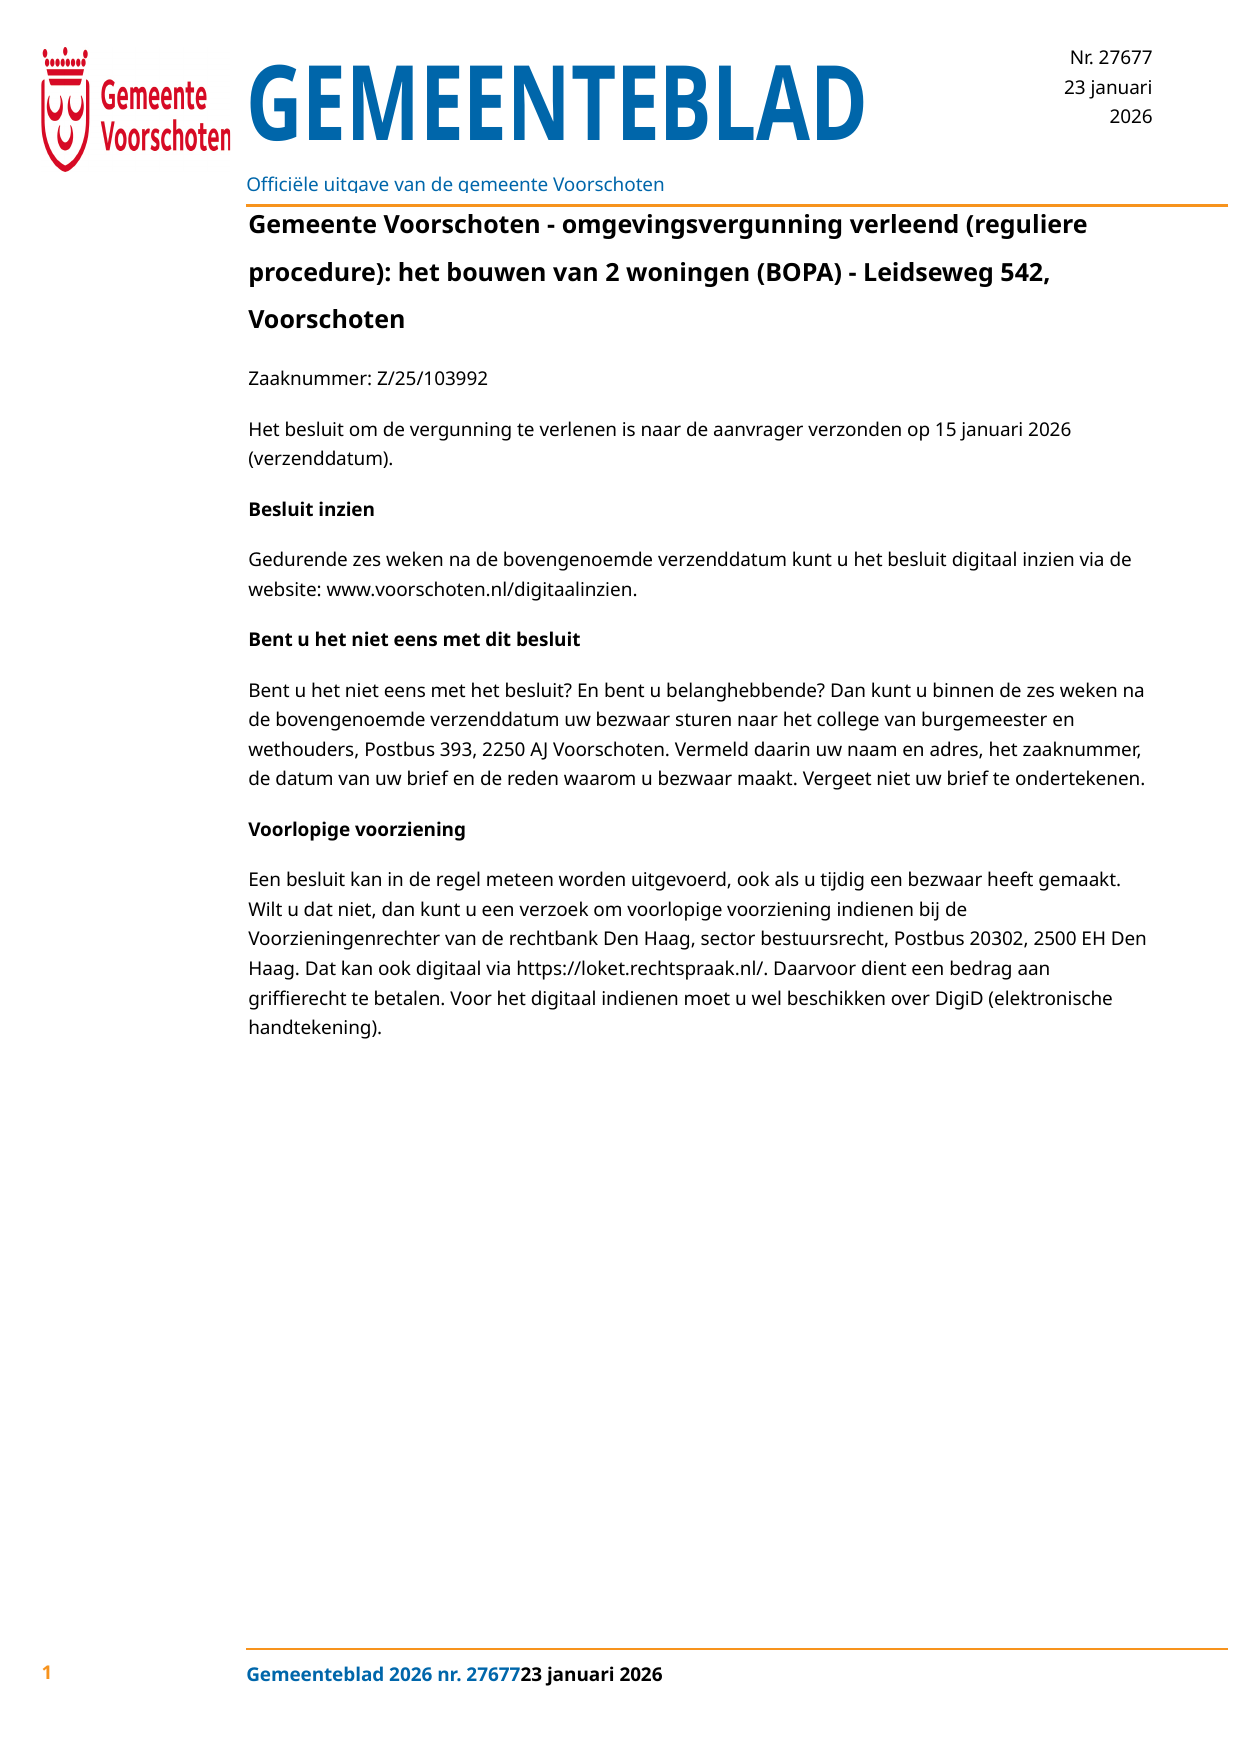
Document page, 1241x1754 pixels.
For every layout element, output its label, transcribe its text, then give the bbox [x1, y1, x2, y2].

text Gedurende zes weken na de bovengenoemde verzenddatum kunt u het besluit digitaal inzien via de website: www.voorschoten.nl/digitaalinzien. [248, 546, 1152, 602]
text Het besluit om de vergunning te verlenen is naar de aanvrager verzonden op 15 januari 2026 (verzenddatum). [248, 416, 1152, 471]
text Bent u het niet eens met dit besluit [248, 626, 1152, 652]
picture [41, 47, 231, 172]
text Voorlopige voorziening [248, 816, 1152, 842]
text Besluit inzien [248, 496, 1152, 522]
text Bent u het niet eens met het besluit? En bent u belanghebbende? Dan kunt u binnen de zes weken na de bovengenoemde verzenddatum uw bezwaar sturen naar het college van burgemeester en wethouders, Postbus 393, 2250 AJ Voorschoten. Vermeld daarin uw naam en adres, het zaaknummer, de datum van uw brief en de reden waarom u bezwaar maakt. Vergeet niet uw brief te ondertekenen. [248, 677, 1152, 791]
text Een besluit kan in de regel meteen worden uitgevoerd, ook als u tijdig een bezwaar heeft gemaakt. Wilt u dat niet, dan kunt u een verzoek om voorlopige voorziening indienen bij de Voorzieningenrechter van de rechtbank Den Haag, sector bestuursrecht, Postbus 20302, 2500 EH Den Haag. Dat kan ook digitaal via https://loket.rechtspraak.nl/. Daarvoor dient een bedrag aan griffierecht te betalen. Voor het digitaal indienen moet u wel beschikken over DigiD (elektronische handtekening). [248, 866, 1152, 1040]
text Zaaknummer: Z/25/103992 [248, 366, 1152, 391]
text Gemeente Voorschoten - omgevingsvergunning verleend (reguliere procedure): het bouwen van 2 woningen (BOPA) - Leidseweg 542, Voorschoten [248, 207, 1152, 336]
